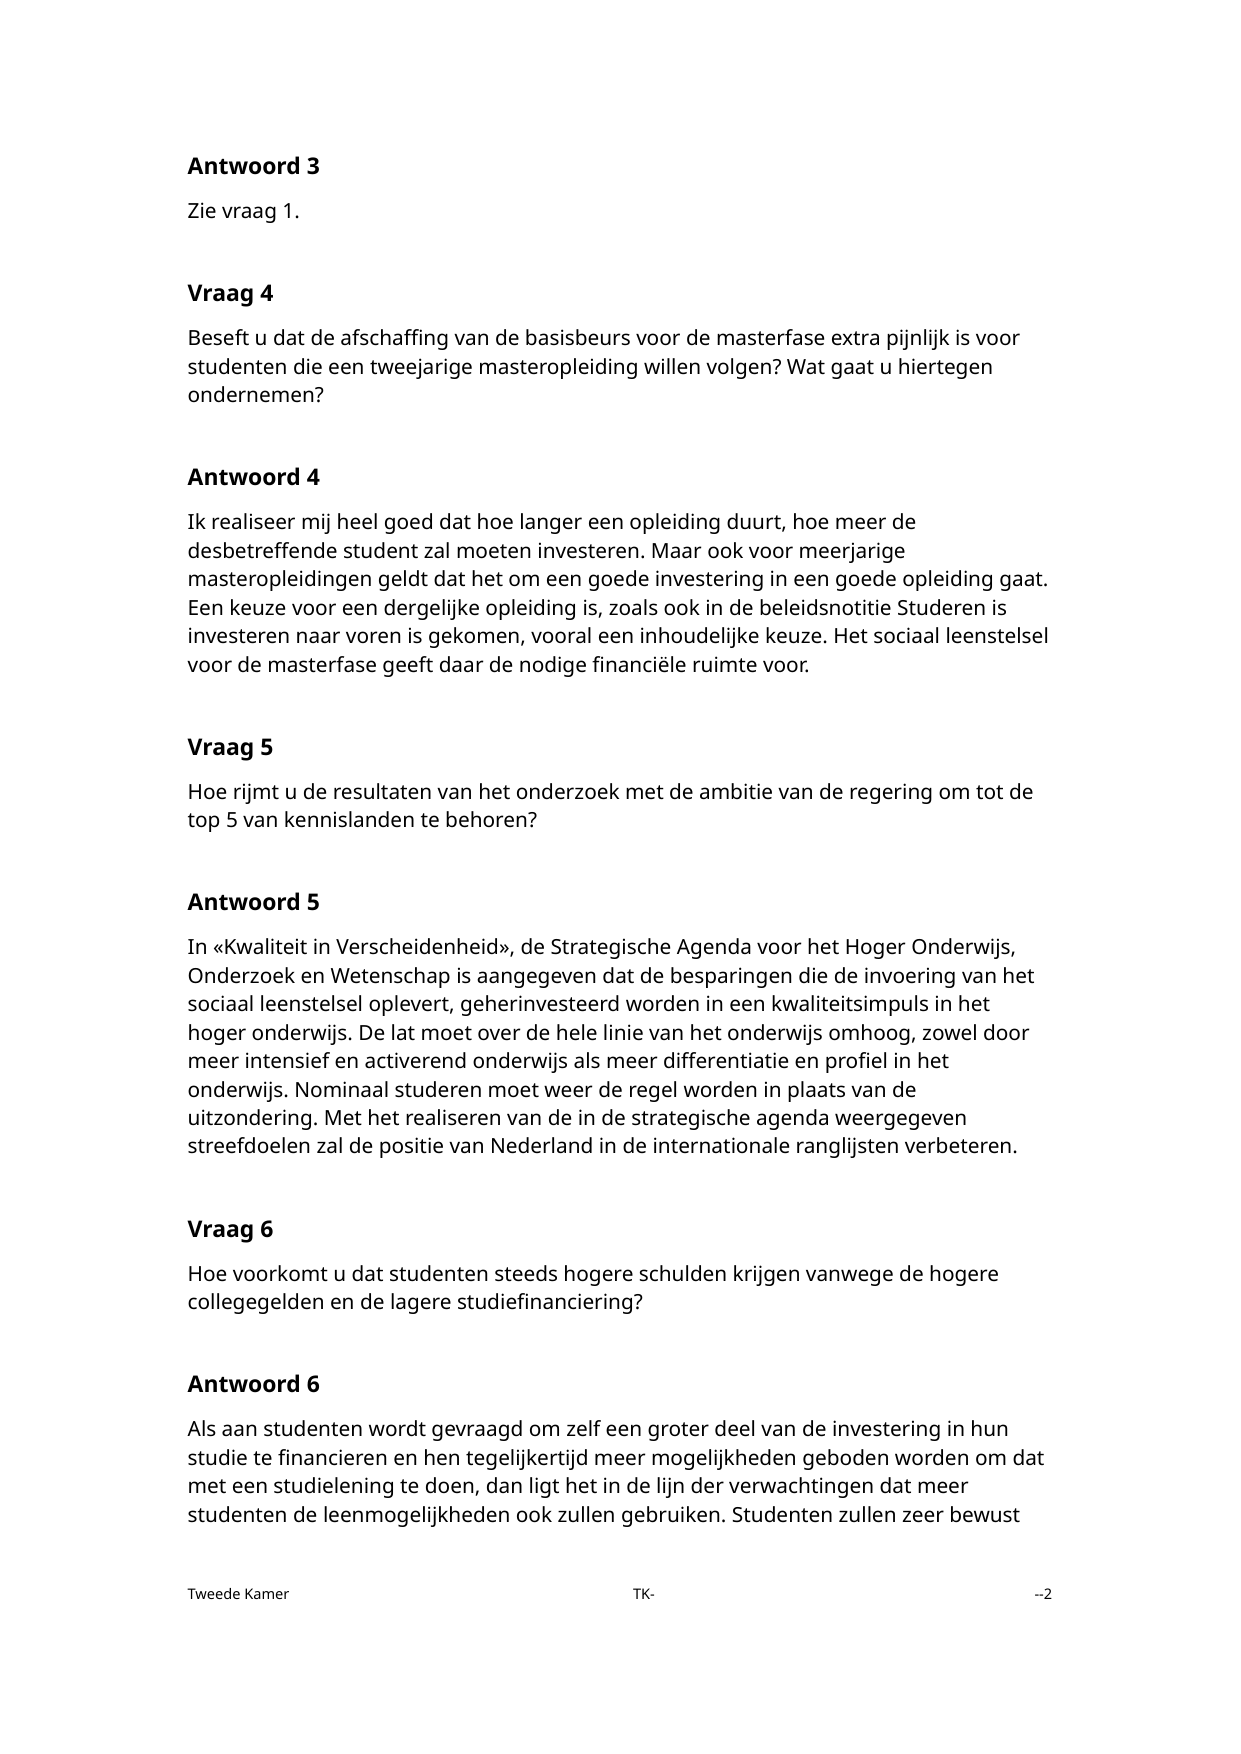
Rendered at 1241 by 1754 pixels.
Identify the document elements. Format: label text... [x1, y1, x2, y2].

text Zie vraag 1. [187, 196, 1053, 225]
subtitle Antwoord 5 [187, 886, 1053, 917]
subtitle Vraag 5 [187, 731, 1053, 762]
subtitle Antwoord 6 [187, 1368, 1053, 1399]
text In «Kwaliteit in Verscheidenheid», de Strategische Agenda voor het Hoger Onderwijs, Onderzoek en Wetenschap is aangegeven dat de besparingen die de invoering van het sociaal leenstelsel oplevert, geherinvesteerd worden in een kwaliteitsimpuls in het hoger onderwijs. De lat moet over de hele linie van het onderwijs omhoog, zowel door meer intensief en activerend onderwijs als meer differentiatie en profiel in het onderwijs. Nominaal studeren moet weer de regel worden in plaats van de uitzondering. Met het realiseren van de in de strategische agenda weergegeven streefdoelen zal de positie van Nederland in de internationale ranglijsten verbeteren. [187, 932, 1053, 1160]
subtitle Antwoord 3 [187, 150, 1053, 181]
subtitle Vraag 6 [187, 1212, 1053, 1244]
text Hoe voorkomt u dat studenten steeds hogere schulden krijgen vanwege de hogere collegegelden en de lagere studiefinanciering? [187, 1259, 1053, 1316]
text Hoe rijmt u de resultaten van het onderzoek met de ambitie van de regering om tot de top 5 van kennislanden te behoren? [187, 777, 1053, 834]
text Als aan studenten wordt gevraagd om zelf een groter deel van de investering in hun studie te financieren en hen tegelijkertijd meer mogelijkheden geboden worden om dat met een studielening te doen, dan ligt het in de lijn der verwachtingen dat meer studenten de leenmogelijkheden ook zullen gebruiken. Studenten zullen zeer bewust [187, 1414, 1053, 1528]
text Beseft u dat de afschaffing van de basisbeurs voor de masterfase extra pijnlijk is voor studenten die een tweejarige masteropleiding willen volgen? Wat gaat u hiertegen ondernemen? [187, 323, 1053, 409]
subtitle Antwoord 4 [187, 461, 1053, 492]
text Ik realiseer mij heel goed dat hoe langer een opleiding duurt, hoe meer de desbetreffende student zal moeten investeren. Maar ook voor meerjarige masteropleidingen geldt dat het om een goede investering in een goede opleiding gaat. Een keuze voor een dergelijke opleiding is, zoals ook in de beleidsnotitie Studeren is investeren naar voren is gekomen, vooral een inhoudelijke keuze. Het sociaal leenstelsel voor de masterfase geeft daar de nodige financiële ruimte voor. [187, 507, 1053, 678]
subtitle Vraag 4 [187, 277, 1053, 308]
